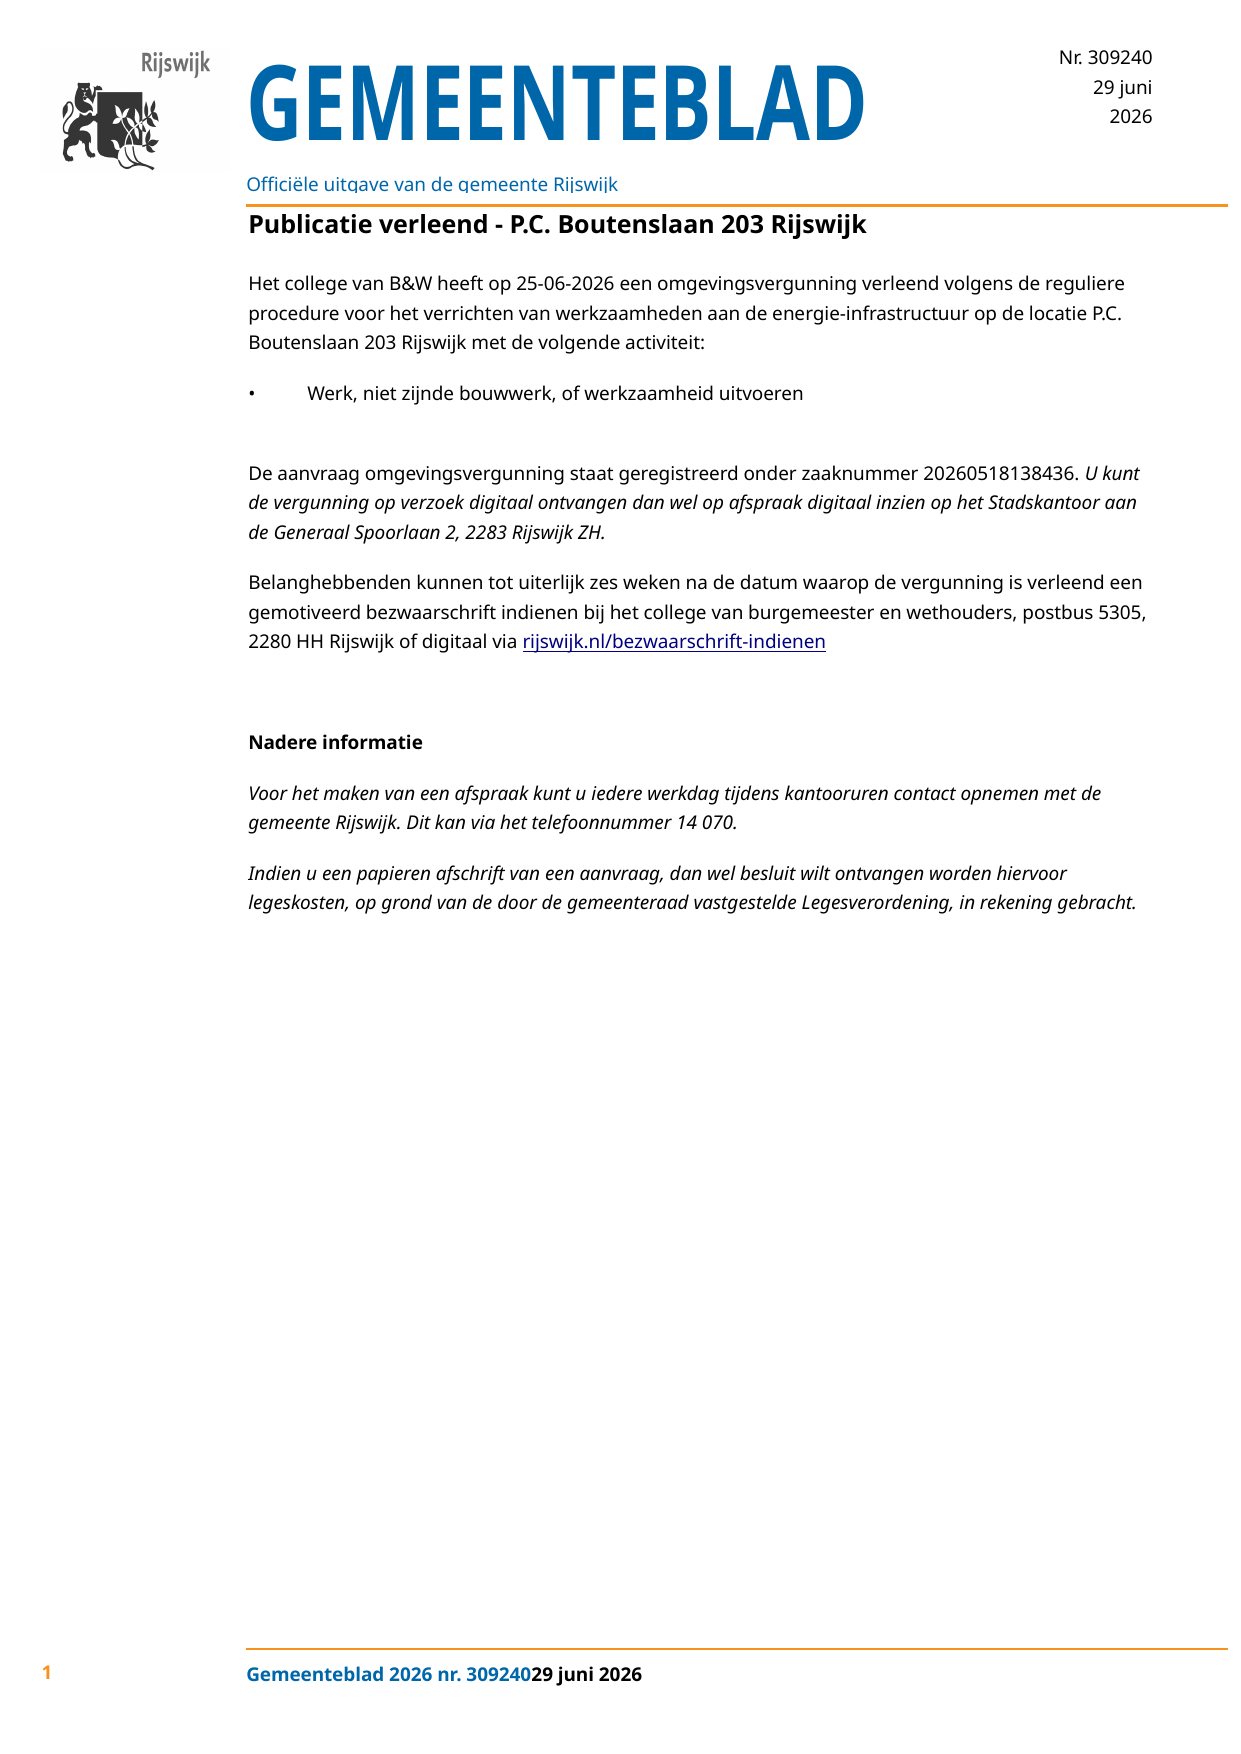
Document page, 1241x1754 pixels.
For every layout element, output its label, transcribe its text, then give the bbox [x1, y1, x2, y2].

text Voor het maken van een afspraak kunt u iedere werkdag tijdens kantooruren contact opnemen met de gemeente Rijswijk. Dit kan via het telefoonnummer 14 070. [248, 780, 1152, 835]
text Indien u een papieren afschrift van een aanvraag, dan wel besluit wilt ontvangen worden hiervoor legeskosten, op grond van de door de gemeenteraad vastgestelde Legesverordening, in rekening gebracht. [248, 860, 1152, 915]
text Belanghebbenden kunnen tot uiterlijk zes weken na de datum waarop de vergunning is verleend een gemotiveerd bezwaarschrift indienen bij het college van burgemeester en wethouders, postbus 5305, 2280 HH Rijswijk of digitaal via rijswijk.nl/bezwaarschrift-indienen [248, 569, 1152, 654]
text De aanvraag omgevingsvergunning staat geregistreerd onder zaaknummer 20260518138436. U kunt de vergunning op verzoek digitaal ontvangen dan wel op afspraak digitaal inzien op het Stadskantoor aan de Generaal Spoorlaan 2, 2283 Rijswijk ZH. [248, 460, 1152, 545]
list Werk, niet zijnde bouwwerk, of werkzaamheid uitvoeren [248, 380, 1152, 406]
text Nadere informatie [248, 729, 1152, 755]
text Het college van B&W heeft op 25-06-2026 een omgevingsvergunning verleend volgens de reguliere procedure voor het verrichten van werkzaamheden aan de energie-infrastructuur op de locatie P.C. Boutenslaan 203 Rijswijk met de volgende activiteit: [248, 270, 1152, 355]
text Publicatie verleend - P.C. Boutenslaan 203 Rijswijk [248, 207, 1152, 241]
picture [41, 47, 231, 172]
